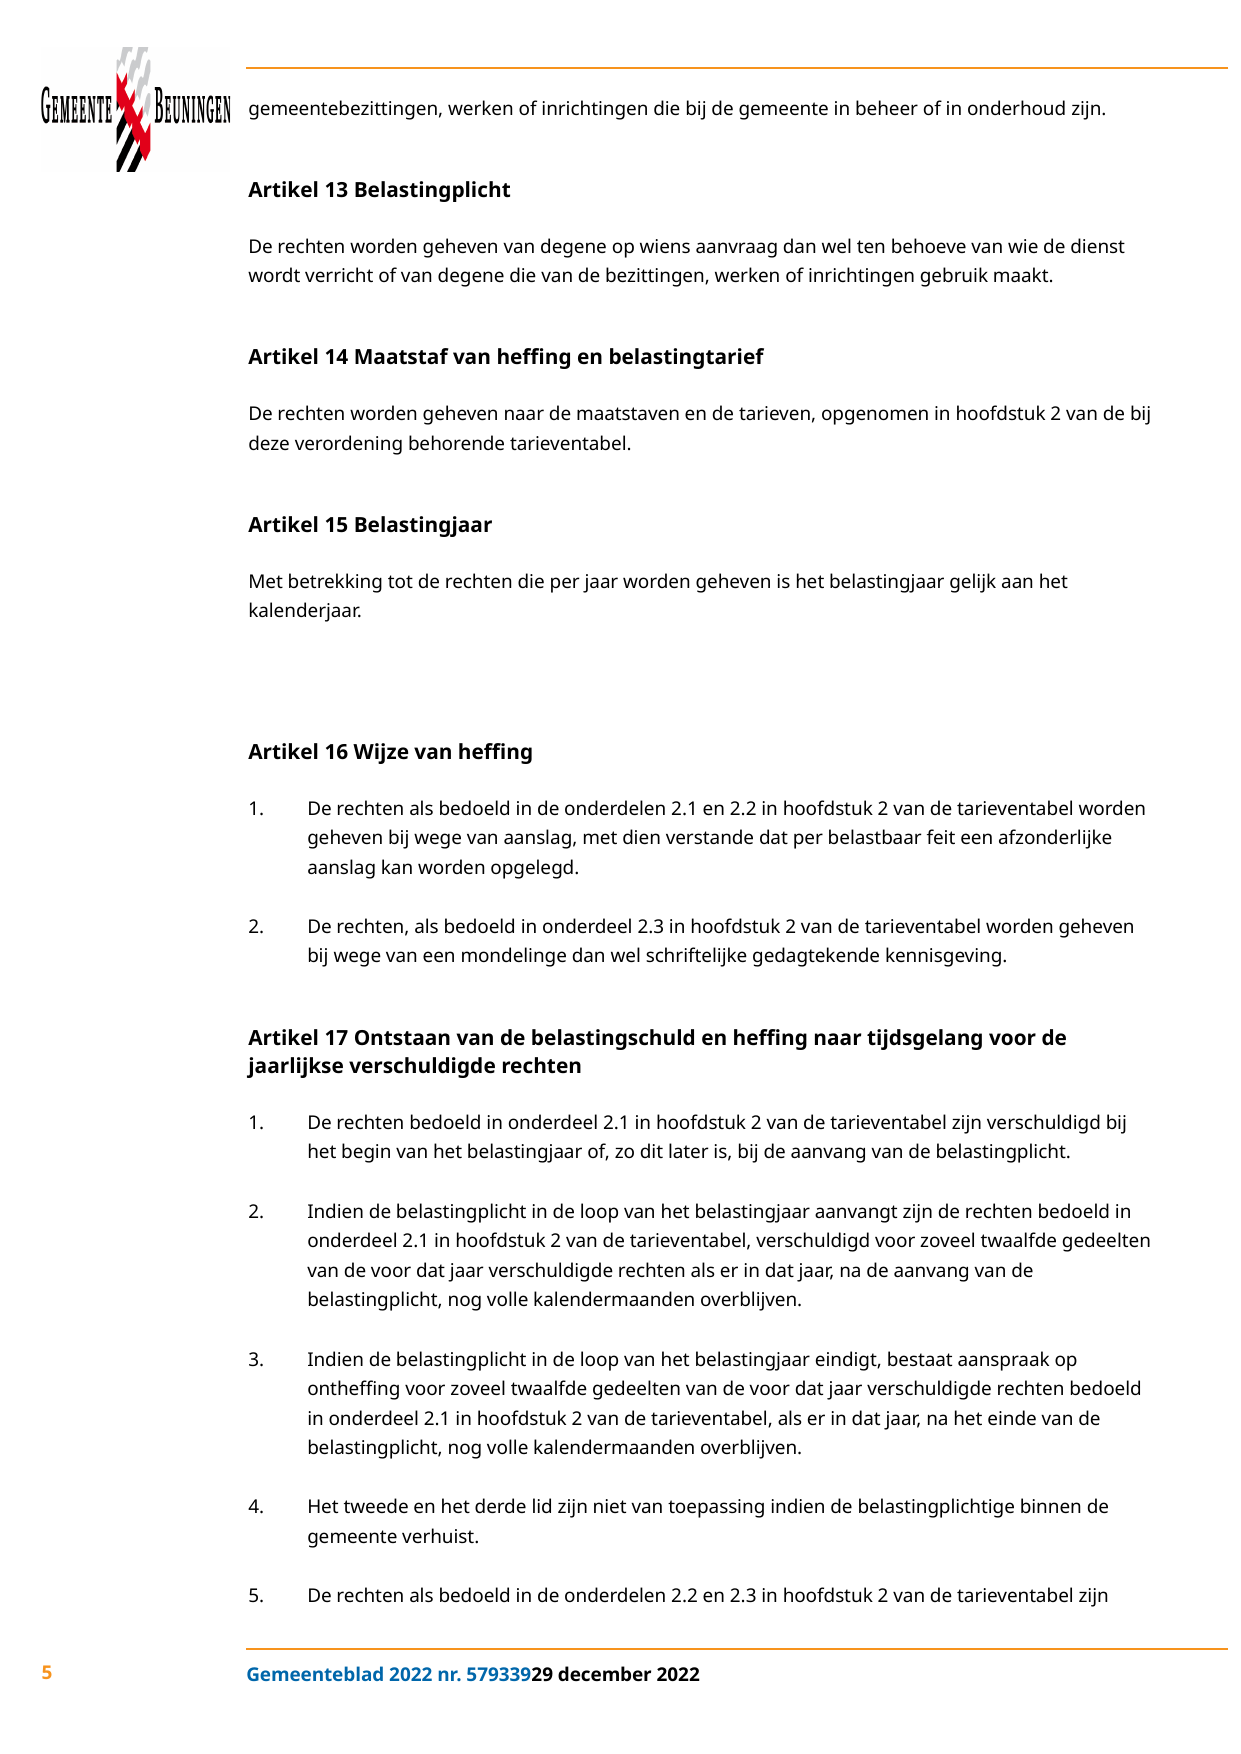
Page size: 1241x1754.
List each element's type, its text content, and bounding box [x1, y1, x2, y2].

text Met betrekking tot de rechten die per jaar worden geheven is het belastingjaar gelijk aan het kalenderjaar. [248, 568, 1152, 623]
list De rechten, als bedoeld in onderdeel 2.3 in hoofdstuk 2 van de tarieventabel worden geheven bij wege van een mondelinge dan wel schriftelijke gedagtekende kennisgeving. [248, 913, 1152, 968]
list De rechten als bedoeld in de onderdelen 2.2 en 2.3 in hoofdstuk 2 van de tarieventabel zijn [248, 1582, 1152, 1608]
list Indien de belastingplicht in de loop van het belastingjaar eindigt, bestaat aanspraak op ontheffing voor zoveel twaalfde gedeelten van de voor dat jaar verschuldigde rechten bedoeld in onderdeel 2.1 in hoofdstuk 2 van de tarieventabel, als er in dat jaar, na het einde van de belastingplicht, nog volle kalendermaanden overblijven. [248, 1346, 1152, 1460]
list Indien de belastingplicht in de loop van het belastingjaar aanvangt zijn de rechten bedoeld in onderdeel 2.1 in hoofdstuk 2 van de tarieventabel, verschuldigd voor zoveel twaalfde gedeelten van de voor dat jaar verschuldigde rechten als er in dat jaar, na de aanvang van de belastingplicht, nog volle kalendermaanden overblijven. [248, 1198, 1152, 1312]
text De rechten worden geheven van degene op wiens aanvraag dan wel ten behoeve van wie de dienst wordt verricht of van degene die van de bezittingen, werken of inrichtingen gebruik maakt. [248, 233, 1152, 288]
list Het tweede en het derde lid zijn niet van toepassing indien de belastingplichtige binnen de gemeente verhuist. [248, 1494, 1152, 1549]
picture [41, 47, 231, 172]
text Artikel 15 Belastingjaar [248, 510, 1152, 538]
text Artikel 13 Belastingplicht [248, 175, 1152, 203]
text Artikel 14 Maatstaf van heffing en belastingtarief [248, 342, 1152, 371]
list De rechten bedoeld in onderdeel 2.1 in hoofdstuk 2 van de tarieventabel zijn verschuldigd bij het begin van het belastingjaar of, zo dit later is, bij de aanvang van de belastingplicht. [248, 1109, 1152, 1164]
text gemeentebezittingen, werken of inrichtingen die bij de gemeente in beheer of in onderhoud zijn. [248, 95, 1152, 121]
text Artikel 16 Wijze van heffing [248, 737, 1152, 765]
text De rechten worden geheven naar de maatstaven en de tarieven, opgenomen in hoofdstuk 2 van de bij deze verordening behorende tarieventabel. [248, 400, 1152, 456]
text Artikel 17 Ontstaan van de belastingschuld en heffing naar tijdsgelang voor de jaarlijkse verschuldigde rechten [248, 1023, 1152, 1079]
list De rechten als bedoeld in de onderdelen 2.1 en 2.2 in hoofdstuk 2 van de tarieventabel worden geheven bij wege van aanslag, met dien verstande dat per belastbaar feit een afzonderlijke aanslag kan worden opgelegd. [248, 795, 1152, 880]
